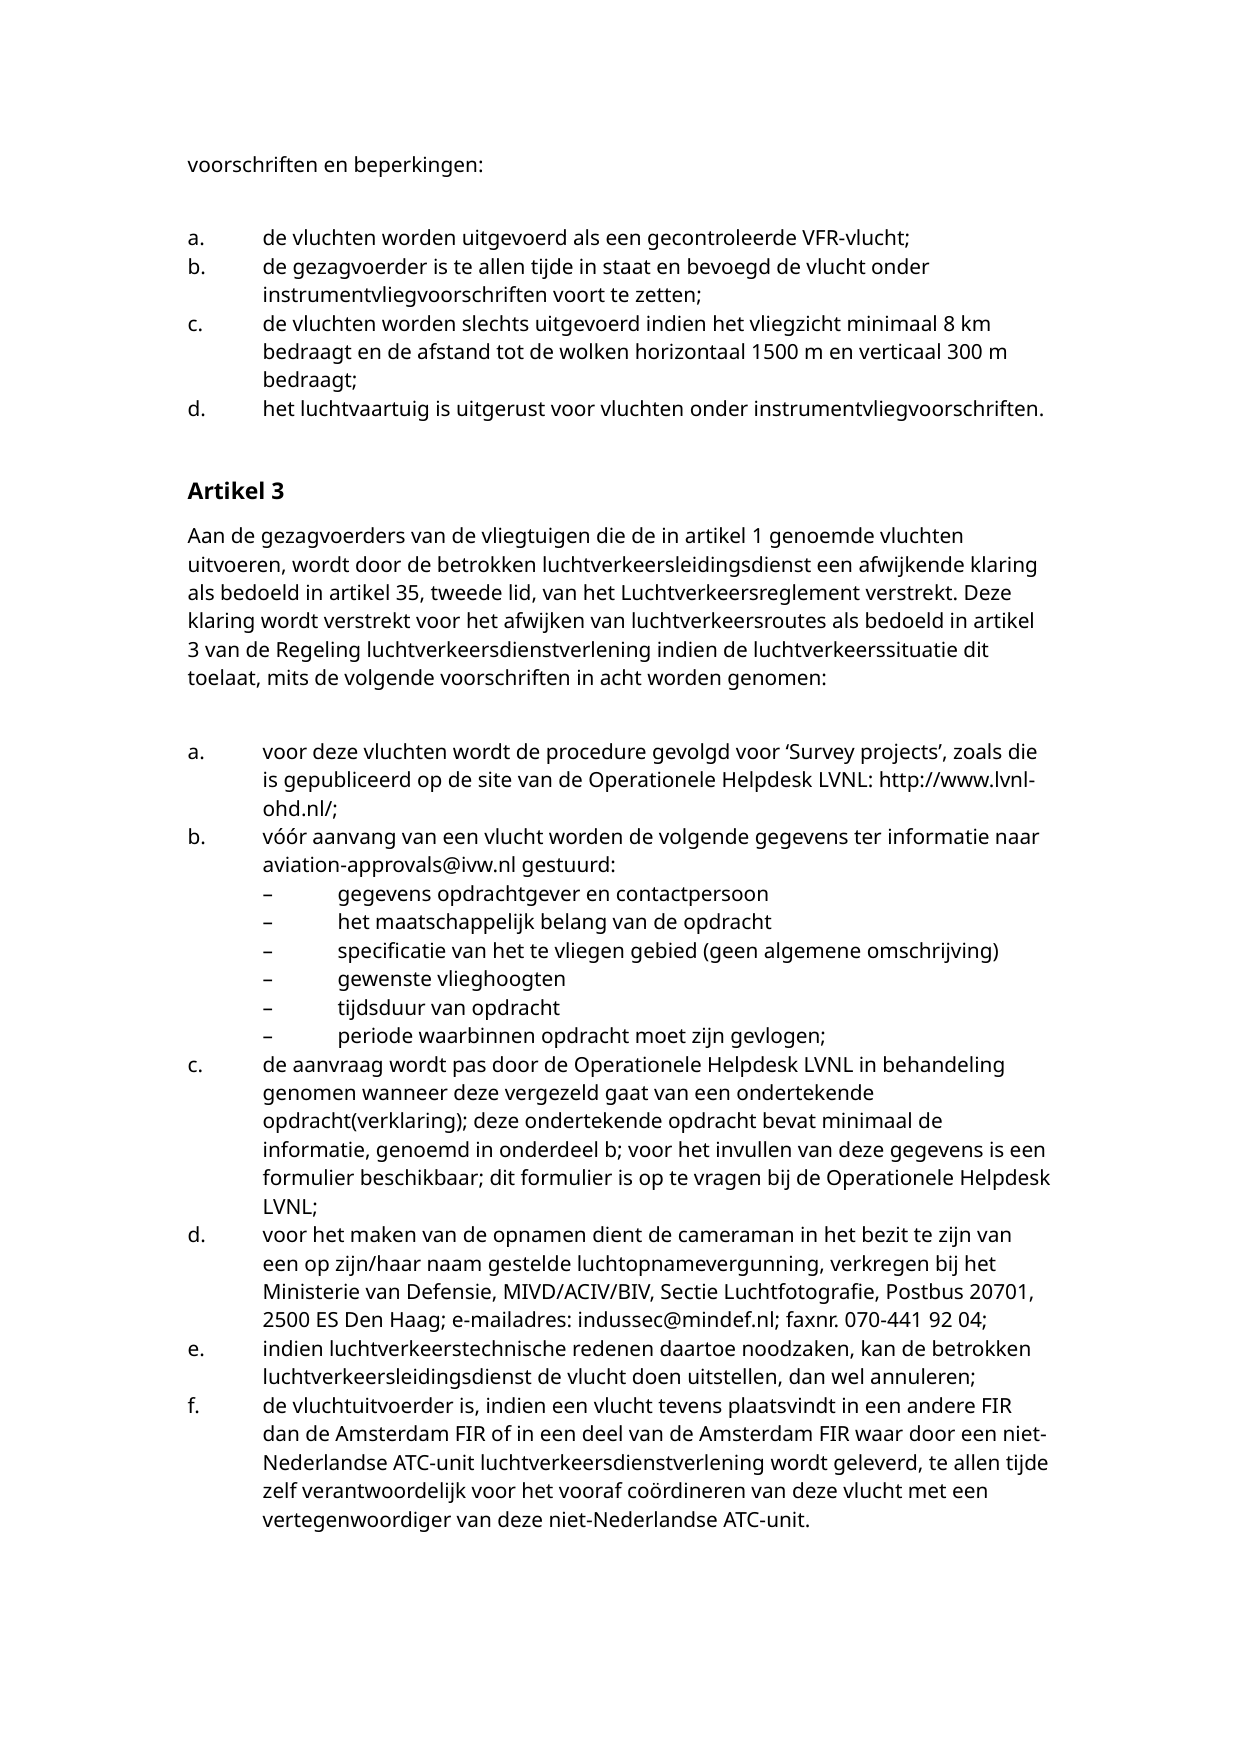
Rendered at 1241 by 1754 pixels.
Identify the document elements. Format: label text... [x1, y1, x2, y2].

list de vluchten worden uitgevoerd als een gecontroleerde VFR-vlucht; [187, 223, 1053, 252]
text voorschriften en beperkingen: [187, 150, 1053, 178]
list tijdsduur van opdracht [262, 993, 1053, 1021]
list de vluchtuitvoerder is, indien een vlucht tevens plaatsvindt in een andere FIR dan de Amsterdam FIR of in een deel van de Amsterdam FIR waar door een niet-Nederlandse ATC-unit luchtverkeersdienstverlening wordt geleverd, te allen tijde zelf verantwoordelijk voor het vooraf coördineren van deze vlucht met een vertegenwoordiger van deze niet-Nederlandse ATC-unit. [187, 1391, 1053, 1533]
list gewenste vlieghoogten [262, 964, 1053, 993]
list het luchtvaartuig is uitgerust voor vluchten onder instrumentvliegvoorschriften. [187, 394, 1053, 422]
list indien luchtverkeerstechnische redenen daartoe noodzaken, kan de betrokken luchtverkeersleidingsdienst de vlucht doen uitstellen, dan wel annuleren; [187, 1334, 1053, 1391]
list periode waarbinnen opdracht moet zijn gevlogen; [262, 1021, 1053, 1050]
list voor het maken van de opnamen dient de cameraman in het bezit te zijn van een op zijn/haar naam gestelde luchtopnamevergunning, verkregen bij het Ministerie van Defensie, MIVD/ACIV/BIV, Sectie Luchtfotografie, Postbus 20701, 2500 ES Den Haag; e-mailadres: indussec@mindef.nl; faxnr. 070-441 92 04; [187, 1220, 1053, 1334]
list voor deze vluchten wordt de procedure gevolgd voor ‘Survey projects’, zoals die is gepubliceerd op de site van de Operationele Helpdesk LVNL: http://www.lvnl-ohd.nl/; [187, 737, 1053, 822]
text Aan de gezagvoerders van de vliegtuigen die de in artikel 1 genoemde vluchten uitvoeren, wordt door de betrokken luchtverkeersleidingsdienst een afwijkende klaring als bedoeld in artikel 35, tweede lid, van het Luchtverkeersreglement verstrekt. Deze klaring wordt verstrekt voor het afwijken van luchtverkeersroutes als bedoeld in artikel 3 van de Regeling luchtverkeersdienstverlening indien de luchtverkeerssituatie dit toelaat, mits de volgende voorschriften in acht worden genomen: [187, 521, 1053, 692]
list de aanvraag wordt pas door de Operationele Helpdesk LVNL in behandeling genomen wanneer deze vergezeld gaat van een ondertekende opdracht(verklaring); deze ondertekende opdracht bevat minimaal de informatie, genoemd in onderdeel b; voor het invullen van deze gegevens is een formulier beschikbaar; dit formulier is op te vragen bij de Operationele Helpdesk LVNL; [187, 1050, 1053, 1220]
list de vluchten worden slechts uitgevoerd indien het vliegzicht minimaal 8 km bedraagt en de afstand tot de wolken horizontaal 1500 m en verticaal 300 m bedraagt; [187, 309, 1053, 394]
list specificatie van het te vliegen gebied (geen algemene omschrijving) [262, 936, 1053, 964]
list het maatschappelijk belang van de opdracht [262, 907, 1053, 936]
list vóór aanvang van een vlucht worden de volgende gegevens ter informatie naar aviation-approvals@ivw.nl gestuurd: [187, 822, 1053, 879]
subtitle Artikel 3 [187, 475, 1053, 506]
list gegevens opdrachtgever en contactpersoon [262, 879, 1053, 907]
list de gezagvoerder is te allen tijde in staat en bevoegd de vlucht onder instrumentvliegvoorschriften voort te zetten; [187, 252, 1053, 309]
